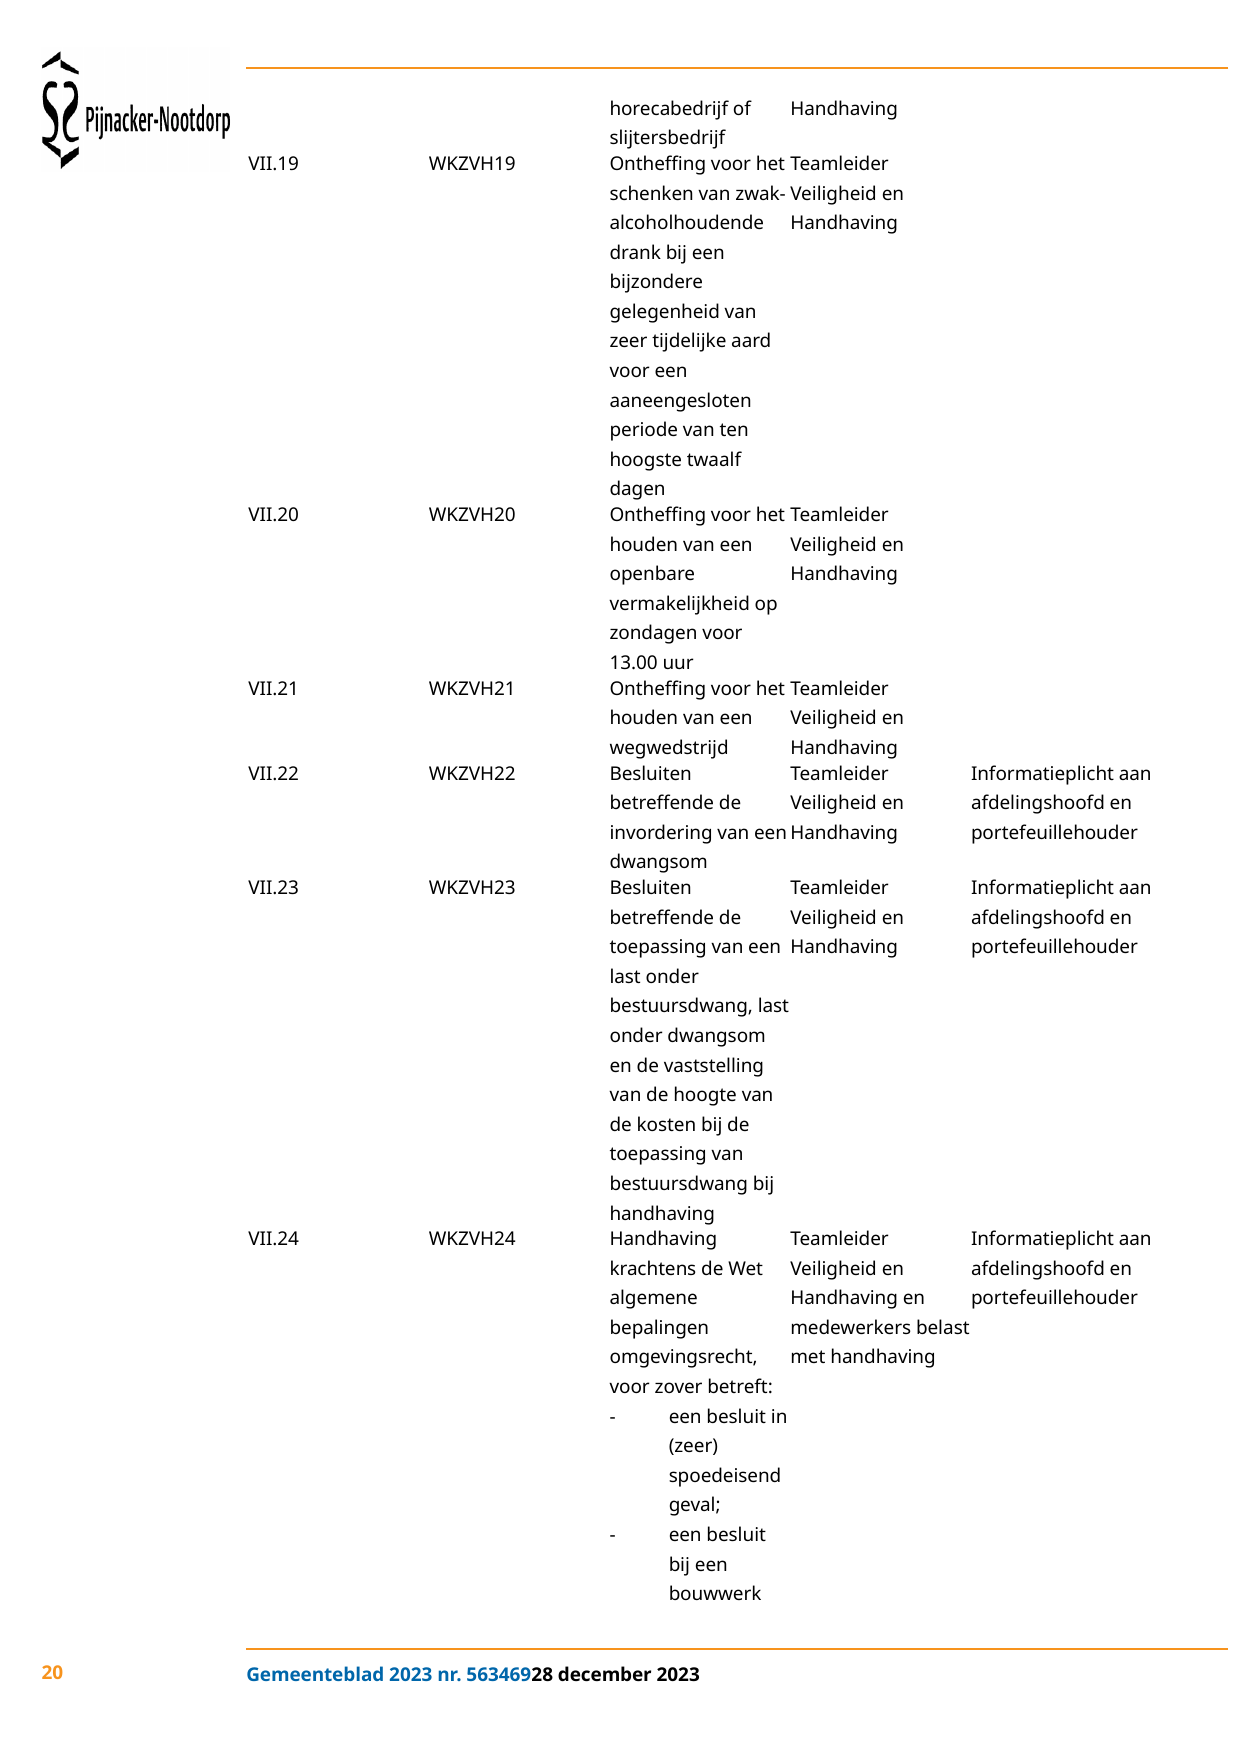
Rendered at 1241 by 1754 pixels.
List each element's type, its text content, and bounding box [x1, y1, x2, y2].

table_cell VII.22 [248, 760, 429, 874]
table_cell WKZVH24 [429, 1225, 609, 1606]
table_cell Teamleider Veiligheid en Handhaving [790, 150, 971, 501]
table_cell Besluiten betreffende de toepassing van een last onder bestuursdwang, last onder dwangsom en de vaststelling van de hoogte van de kosten bij de toepassing van bestuursdwang bij handhaving [609, 874, 790, 1225]
table_cell Ontheffing voor het houden van een openbare vermakelijkheid op zondagen voor 13.00 uur [609, 501, 790, 675]
table_cell [248, 95, 429, 150]
table_cell [971, 95, 1152, 150]
table_cell WKZVH20 [429, 501, 609, 675]
table_cell Informatieplicht aan afdelingshoofd en portefeuillehouder [971, 874, 1152, 1225]
table_cell Teamleider Veiligheid en Handhaving en medewerkers belast met handhaving [790, 1225, 971, 1606]
table_cell VII.19 [248, 150, 429, 501]
table_cell VII.24 [248, 1225, 429, 1606]
table_cell Teamleider Veiligheid en Handhaving [790, 874, 971, 1225]
table_cell Ontheffing voor het schenken van zwak-alcoholhoudende drank bij een bijzondere gelegenheid van zeer tijdelijke aard voor een aaneengesloten periode van ten hoogste twaalf dagen [609, 150, 790, 501]
table_cell Besluiten betreffende de invordering van een dwangsom [609, 760, 790, 874]
table_cell Informatieplicht aan afdelingshoofd en portefeuillehouder [971, 1225, 1152, 1606]
table_cell VII.21 [248, 675, 429, 760]
table_cell Teamleider Veiligheid en Handhaving [790, 675, 971, 760]
table_cell WKZVH22 [429, 760, 609, 874]
picture [41, 47, 231, 172]
table_cell WKZVH21 [429, 675, 609, 760]
table_cell [971, 150, 1152, 501]
table_cell [429, 95, 609, 150]
table_cell Teamleider Veiligheid en Handhaving [790, 501, 971, 675]
table_cell horecabedrijf of slijtersbedrijf [609, 95, 790, 150]
table_cell WKZVH19 [429, 150, 609, 501]
table_cell Informatieplicht aan afdelingshoofd en portefeuillehouder [971, 760, 1152, 874]
table_cell VII.20 [248, 501, 429, 675]
table_cell [971, 501, 1152, 675]
table_cell Handhaving [790, 95, 971, 150]
table_cell VII.23 [248, 874, 429, 1225]
table_cell Handhaving krachtens de Wet algemene bepalingen omgevingsrecht, voor zover betreft: een besluit in (zeer) spoedeisend geval; een besluit bij een bouwwerk [609, 1225, 790, 1606]
table_cell Teamleider Veiligheid en Handhaving [790, 760, 971, 874]
table_cell Ontheffing voor het houden van een wegwedstrijd [609, 675, 790, 760]
table_cell [971, 675, 1152, 760]
table_cell WKZVH23 [429, 874, 609, 1225]
